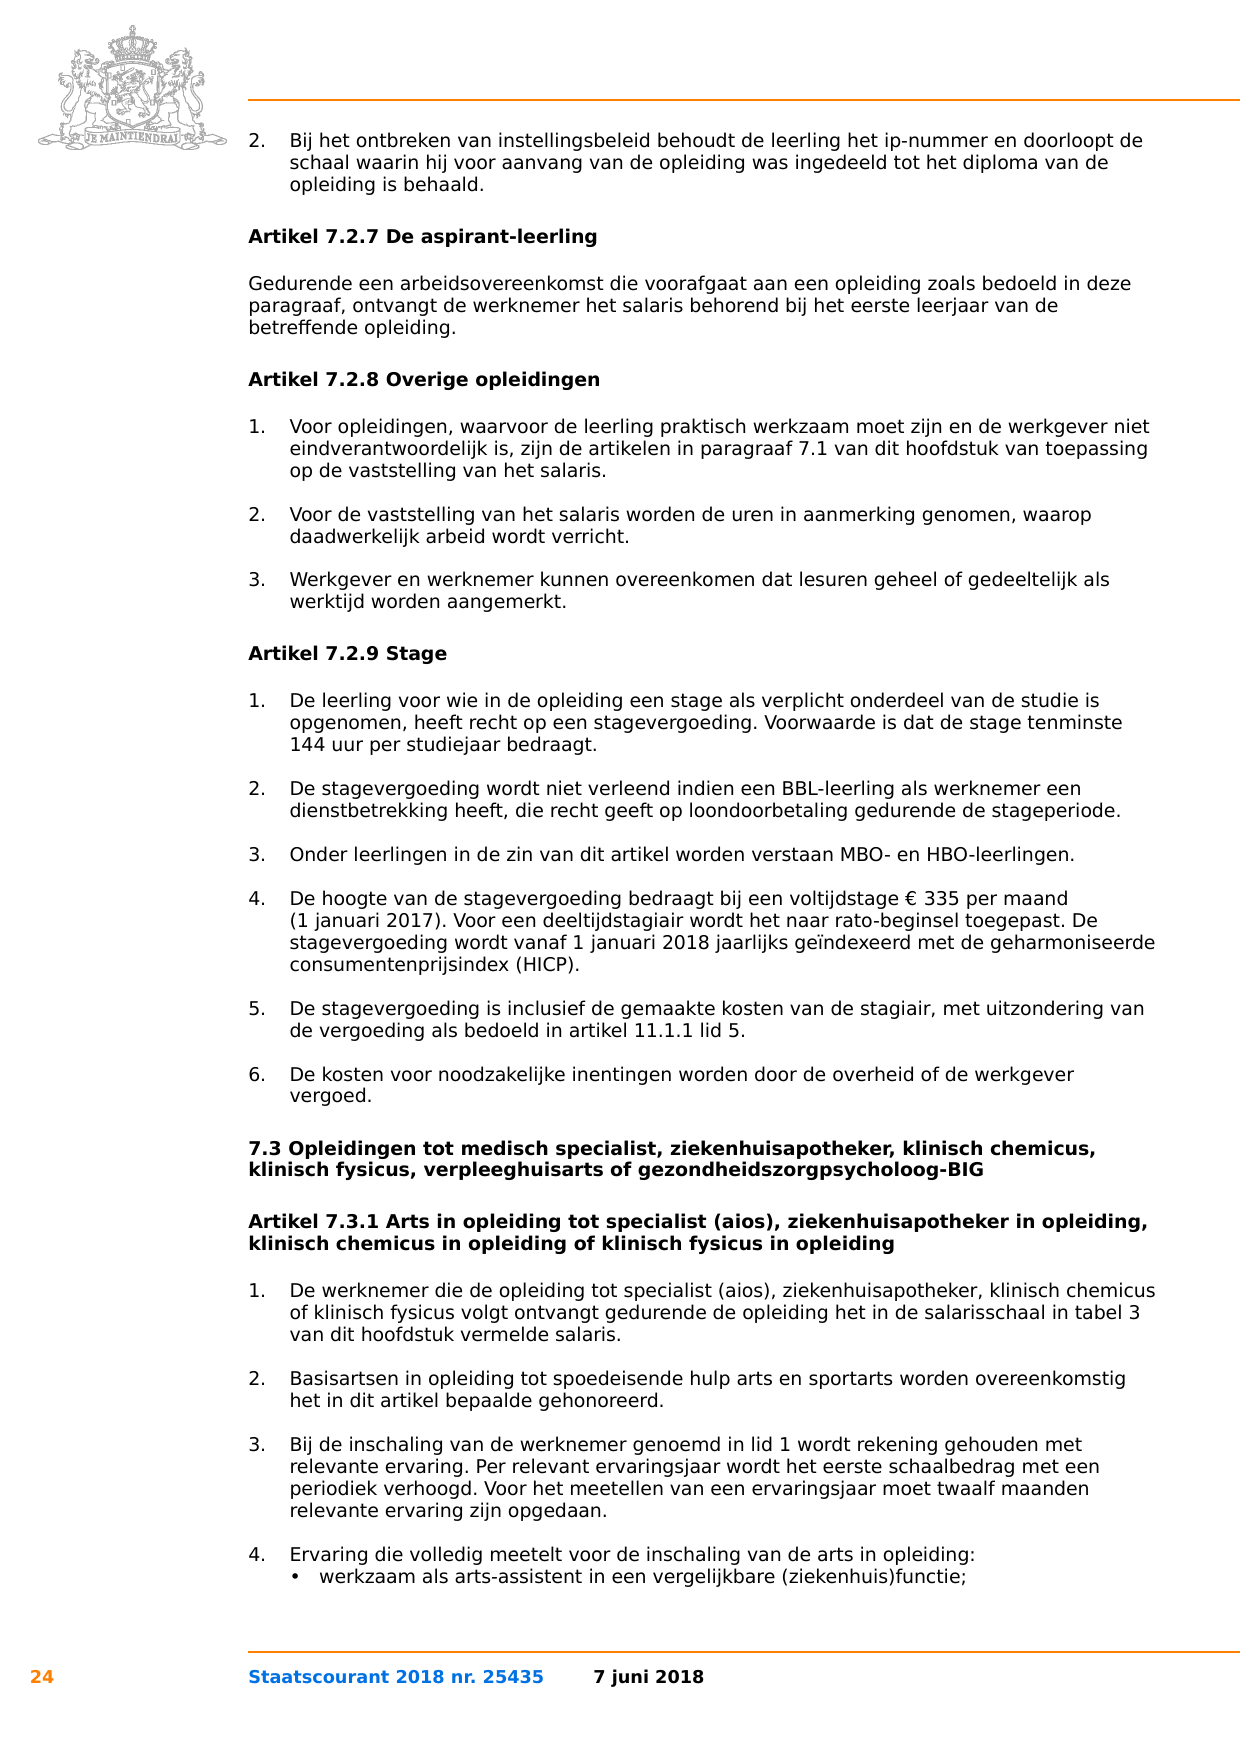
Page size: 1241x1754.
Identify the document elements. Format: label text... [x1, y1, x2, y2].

text 4. De hoogte van de stagevergoeding bedraagt bij een voltijdstage € 335 per maand (1 januari 2017). Voor een deeltijdstagiair wordt het naar rato-beginsel toegepast. De stagevergoeding wordt vanaf 1 januari 2018 jaarlijks geïndexeerd met de geharmoniseerde consumentenprijsindex (HICP). [248, 888, 1163, 976]
text 1. Voor opleidingen, waarvoor de leerling praktisch werkzaam moet zijn en de werkgever niet eindverantwoordelijk is, zijn de artikelen in paragraaf 7.1 van dit hoofdstuk van toepassing op de vaststelling van het salaris. [248, 416, 1163, 482]
text • werkzaam als arts-assistent in een vergelijkbare (ziekenhuis)functie; [289, 1566, 1163, 1588]
text 3. Onder leerlingen in de zin van dit artikel worden verstaan MBO- en HBO-leerlingen. [248, 844, 1163, 866]
text 1. De werknemer die de opleiding tot specialist (aios), ziekenhuisapotheker, klinisch chemicus of klinisch fysicus volgt ontvangt gedurende de opleiding het in de salarisschaal in tabel 3 van dit hoofdstuk vermelde salaris. [248, 1280, 1163, 1346]
text 1. De leerling voor wie in de opleiding een stage als verplicht onderdeel van de studie is opgenomen, heeft recht op een stagevergoeding. Voorwaarde is dat de stage tenminste 144 uur per studiejaar bedraagt. [248, 690, 1163, 756]
text 4. Ervaring die volledig meetelt voor de inschaling van de arts in opleiding: [248, 1544, 1163, 1566]
subtitle Artikel 7.3.1 Arts in opleiding tot specialist (aios), ziekenhuisapotheker in opleiding, klinisch chemicus in opleiding of klinisch fysicus in opleiding [248, 1211, 1163, 1255]
subtitle Artikel 7.2.8 Overige opleidingen [248, 369, 1163, 391]
text Gedurende een arbeidsovereenkomst die voorafgaat aan een opleiding zoals bedoeld in deze paragraaf, ontvangt de werknemer het salaris behorend bij het eerste leerjaar van de betreffende opleiding. [248, 273, 1163, 339]
subtitle Artikel 7.2.9 Stage [248, 643, 1163, 665]
subtitle Artikel 7.2.7 De aspirant-leerling [248, 226, 1163, 248]
text 2. De stagevergoeding wordt niet verleend indien een BBL-leerling als werknemer een dienstbetrekking heeft, die recht geeft op loondoorbetaling gedurende de stageperiode. [248, 778, 1163, 822]
text 6. De kosten voor noodzakelijke inentingen worden door de overheid of de werkgever vergoed. [248, 1063, 1163, 1107]
picture [38, 25, 227, 150]
text 2. Voor de vaststelling van het salaris worden de uren in aanmerking genomen, waarop daadwerkelijk arbeid wordt verricht. [248, 503, 1163, 547]
text 3. Bij de inschaling van de werknemer genoemd in lid 1 wordt rekening gehouden met relevante ervaring. Per relevant ervaringsjaar wordt het eerste schaalbedrag met een periodiek verhoogd. Voor het meetellen van een ervaringsjaar moet twaalf maanden relevante ervaring zijn opgedaan. [248, 1434, 1163, 1522]
text 3. Werkgever en werknemer kunnen overeenkomen dat lesuren geheel of gedeeltelijk als werktijd worden aangemerkt. [248, 569, 1163, 613]
text 2. Basisartsen in opleiding tot spoedeisende hulp arts en sportarts worden overeenkomstig het in dit artikel bepaalde gehonoreerd. [248, 1368, 1163, 1412]
subtitle 7.3 Opleidingen tot medisch specialist, ziekenhuisapotheker, klinisch chemicus, klinisch fysicus, verpleeghuisarts of gezondheidszorgpsycholoog-BIG [248, 1137, 1163, 1181]
text 5. De stagevergoeding is inclusief de gemaakte kosten van de stagiair, met uitzondering van de vergoeding als bedoeld in artikel 11.1.1 lid 5. [248, 998, 1163, 1042]
text 2. Bij het ontbreken van instellingsbeleid behoudt de leerling het ip-nummer en doorloopt de schaal waarin hij voor aanvang van de opleiding was ingedeeld tot het diploma van de opleiding is behaald. [248, 130, 1163, 196]
